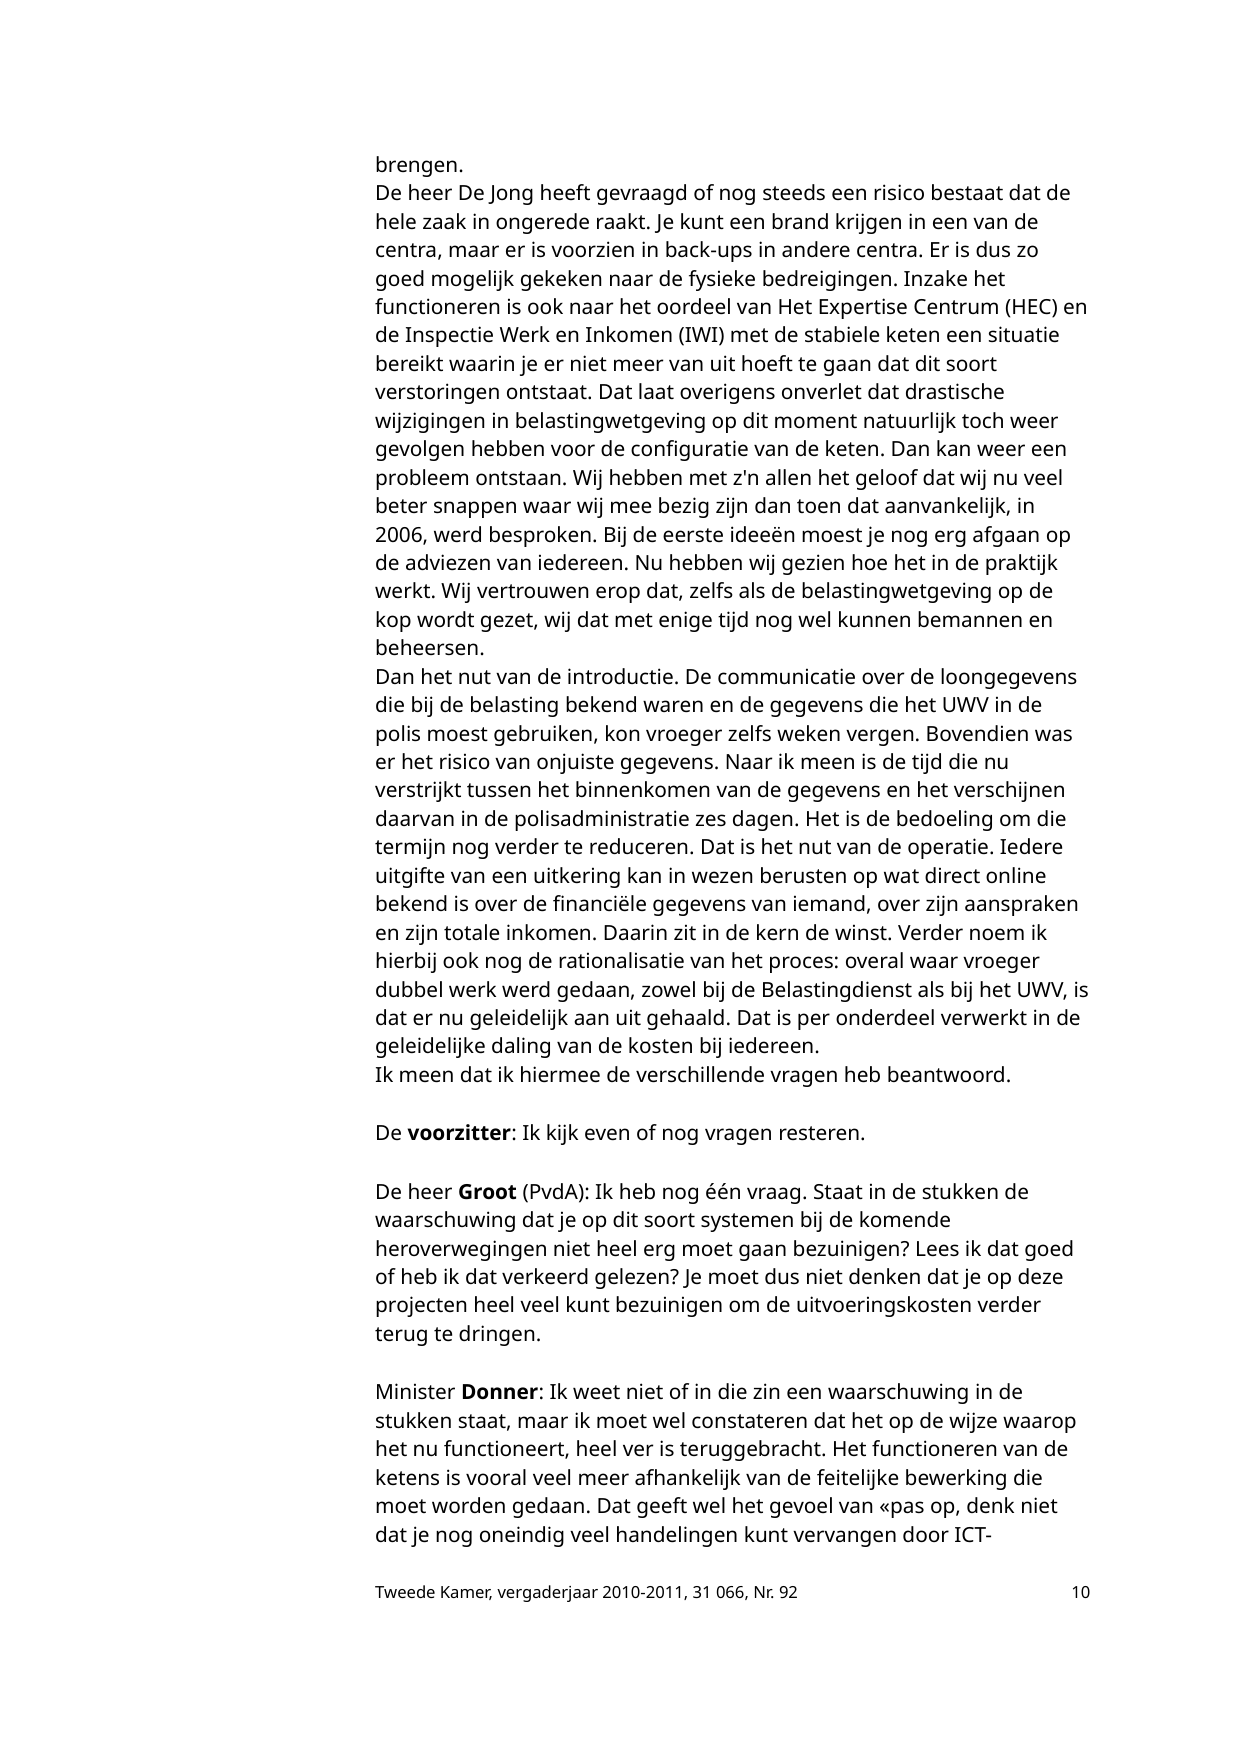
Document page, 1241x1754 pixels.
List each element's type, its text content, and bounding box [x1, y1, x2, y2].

text brengen. [375, 150, 1090, 178]
text Ik meen dat ik hiermee de verschillende vragen heb beantwoord. [375, 1060, 1090, 1088]
text De voorzitter: Ik kijk even of nog vragen resteren. [375, 1118, 1090, 1147]
text De heer De Jong heeft gevraagd of nog steeds een risico bestaat dat de hele zaak in ongerede raakt. Je kunt een brand krijgen in een van de centra, maar er is voorzien in back-ups in andere centra. Er is dus zo goed mogelijk gekeken naar de fysieke bedreigingen. Inzake het functioneren is ook naar het oordeel van Het Expertise Centrum (HEC) en de Inspectie Werk en Inkomen (IWI) met de stabiele keten een situatie bereikt waarin je er niet meer van uit hoeft te gaan dat dit soort verstoringen ontstaat. Dat laat overigens onverlet dat drastische wijzigingen in belastingwetgeving op dit moment natuurlijk toch weer gevolgen hebben voor de configuratie van de keten. Dan kan weer een probleem ontstaan. Wij hebben met z'n allen het geloof dat wij nu veel beter snappen waar wij mee bezig zijn dan toen dat aanvankelijk, in 2006, werd besproken. Bij de eerste ideeën moest je nog erg afgaan op de adviezen van iedereen. Nu hebben wij gezien hoe het in de praktijk werkt. Wij vertrouwen erop dat, zelfs als de belastingwetgeving op de kop wordt gezet, wij dat met enige tijd nog wel kunnen bemannen en beheersen. [375, 178, 1090, 662]
text Dan het nut van de introductie. De communicatie over de loongegevens die bij de belasting bekend waren en de gegevens die het UWV in de polis moest gebruiken, kon vroeger zelfs weken vergen. Bovendien was er het risico van onjuiste gegevens. Naar ik meen is de tijd die nu verstrijkt tussen het binnenkomen van de gegevens en het verschijnen daarvan in de polisadministratie zes dagen. Het is de bedoeling om die termijn nog verder te reduceren. Dat is het nut van de operatie. Iedere uitgifte van een uitkering kan in wezen berusten op wat direct online bekend is over de financiële gegevens van iemand, over zijn aanspraken en zijn totale inkomen. Daarin zit in de kern de winst. Verder noem ik hierbij ook nog de rationalisatie van het proces: overal waar vroeger dubbel werk werd gedaan, zowel bij de Belastingdienst als bij het UWV, is dat er nu geleidelijk aan uit gehaald. Dat is per onderdeel verwerkt in de geleidelijke daling van de kosten bij iedereen. [375, 662, 1090, 1060]
text De heer Groot (PvdA): Ik heb nog één vraag. Staat in de stukken de waarschuwing dat je op dit soort systemen bij de komende heroverwegingen niet heel erg moet gaan bezuinigen? Lees ik dat goed of heb ik dat verkeerd gelezen? Je moet dus niet denken dat je op deze projecten heel veel kunt bezuinigen om de uitvoeringskosten verder terug te dringen. [375, 1177, 1090, 1347]
text Minister Donner: Ik weet niet of in die zin een waarschuwing in de stukken staat, maar ik moet wel constateren dat het op de wijze waarop het nu functioneert, heel ver is teruggebracht. Het functioneren van de ketens is vooral veel meer afhankelijk van de feitelijke bewerking die moet worden gedaan. Dat geeft wel het gevoel van «pas op, denk niet dat je nog oneindig veel handelingen kunt vervangen door ICT- [375, 1377, 1090, 1548]
